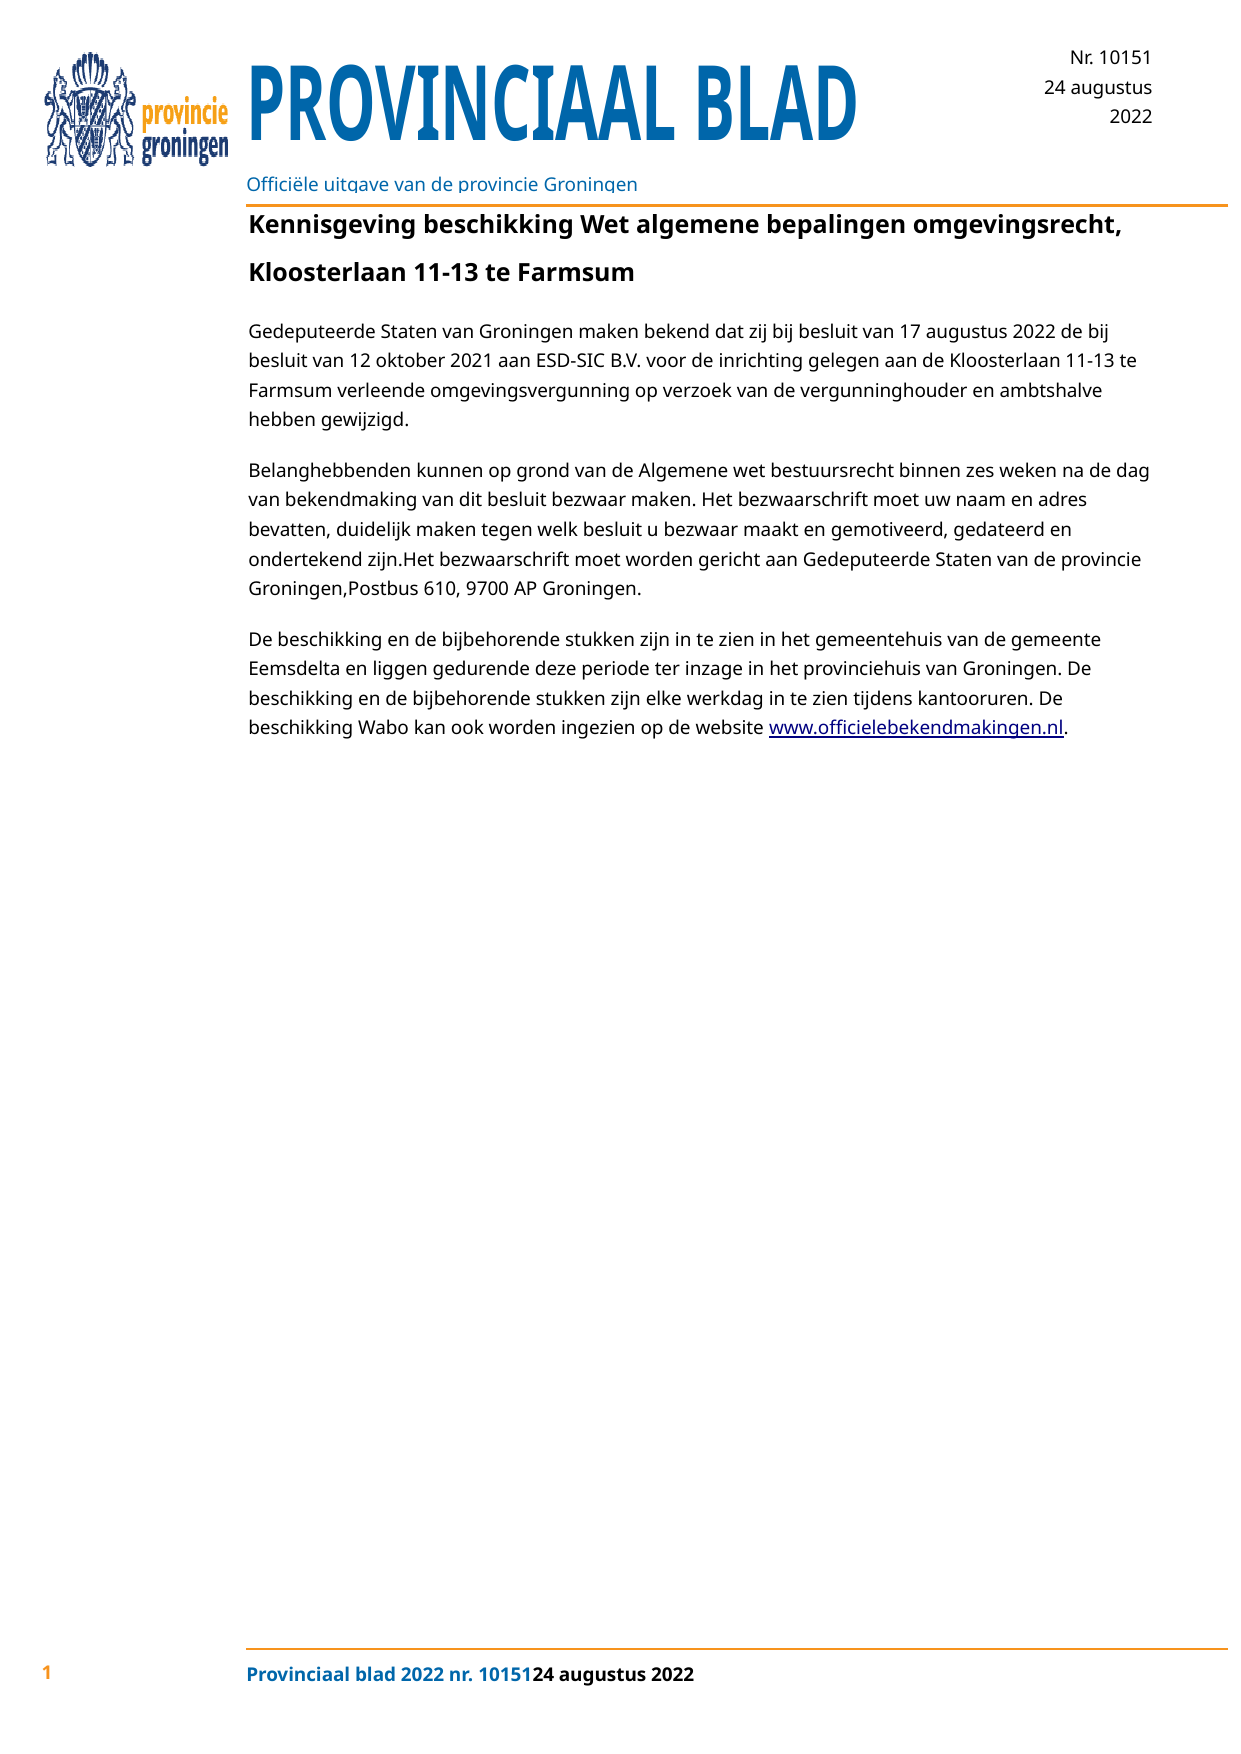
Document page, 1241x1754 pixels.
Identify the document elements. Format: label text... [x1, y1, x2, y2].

picture [41, 47, 231, 172]
text Gedeputeerde Staten van Groningen maken bekend dat zij bij besluit van 17 augustus 2022 de bij besluit van 12 oktober 2021 aan ESD-SIC B.V. voor de inrichting gelegen aan de Kloosterlaan 11-13 te Farmsum verleende omgevingsvergunning op verzoek van de vergunninghouder en ambtshalve hebben gewijzigd. [248, 318, 1152, 432]
text Belanghebbenden kunnen op grond van de Algemene wet bestuursrecht binnen zes weken na de dag van bekendmaking van dit besluit bezwaar maken. Het bezwaarschrift moet uw naam en adres bevatten, duidelijk maken tegen welk besluit u bezwaar maakt en gemotiveerd, gedateerd en ondertekend zijn.Het bezwaarschrift moet worden gericht aan Gedeputeerde Staten van de provincie Groningen,Postbus 610, 9700 AP Groningen. [248, 457, 1152, 601]
text Kennisgeving beschikking Wet algemene bepalingen omgevingsrecht, Kloosterlaan 11-13 te Farmsum [248, 207, 1152, 288]
text De beschikking en de bijbehorende stukken zijn in te zien in het gemeentehuis van de gemeente Eemsdelta en liggen gedurende deze periode ter inzage in het provinciehuis van Groningen. De beschikking en de bijbehorende stukken zijn elke werkdag in te zien tijdens kantooruren. De beschikking Wabo kan ook worden ingezien op de website www.officielebekendmakingen.nl. [248, 626, 1152, 740]
